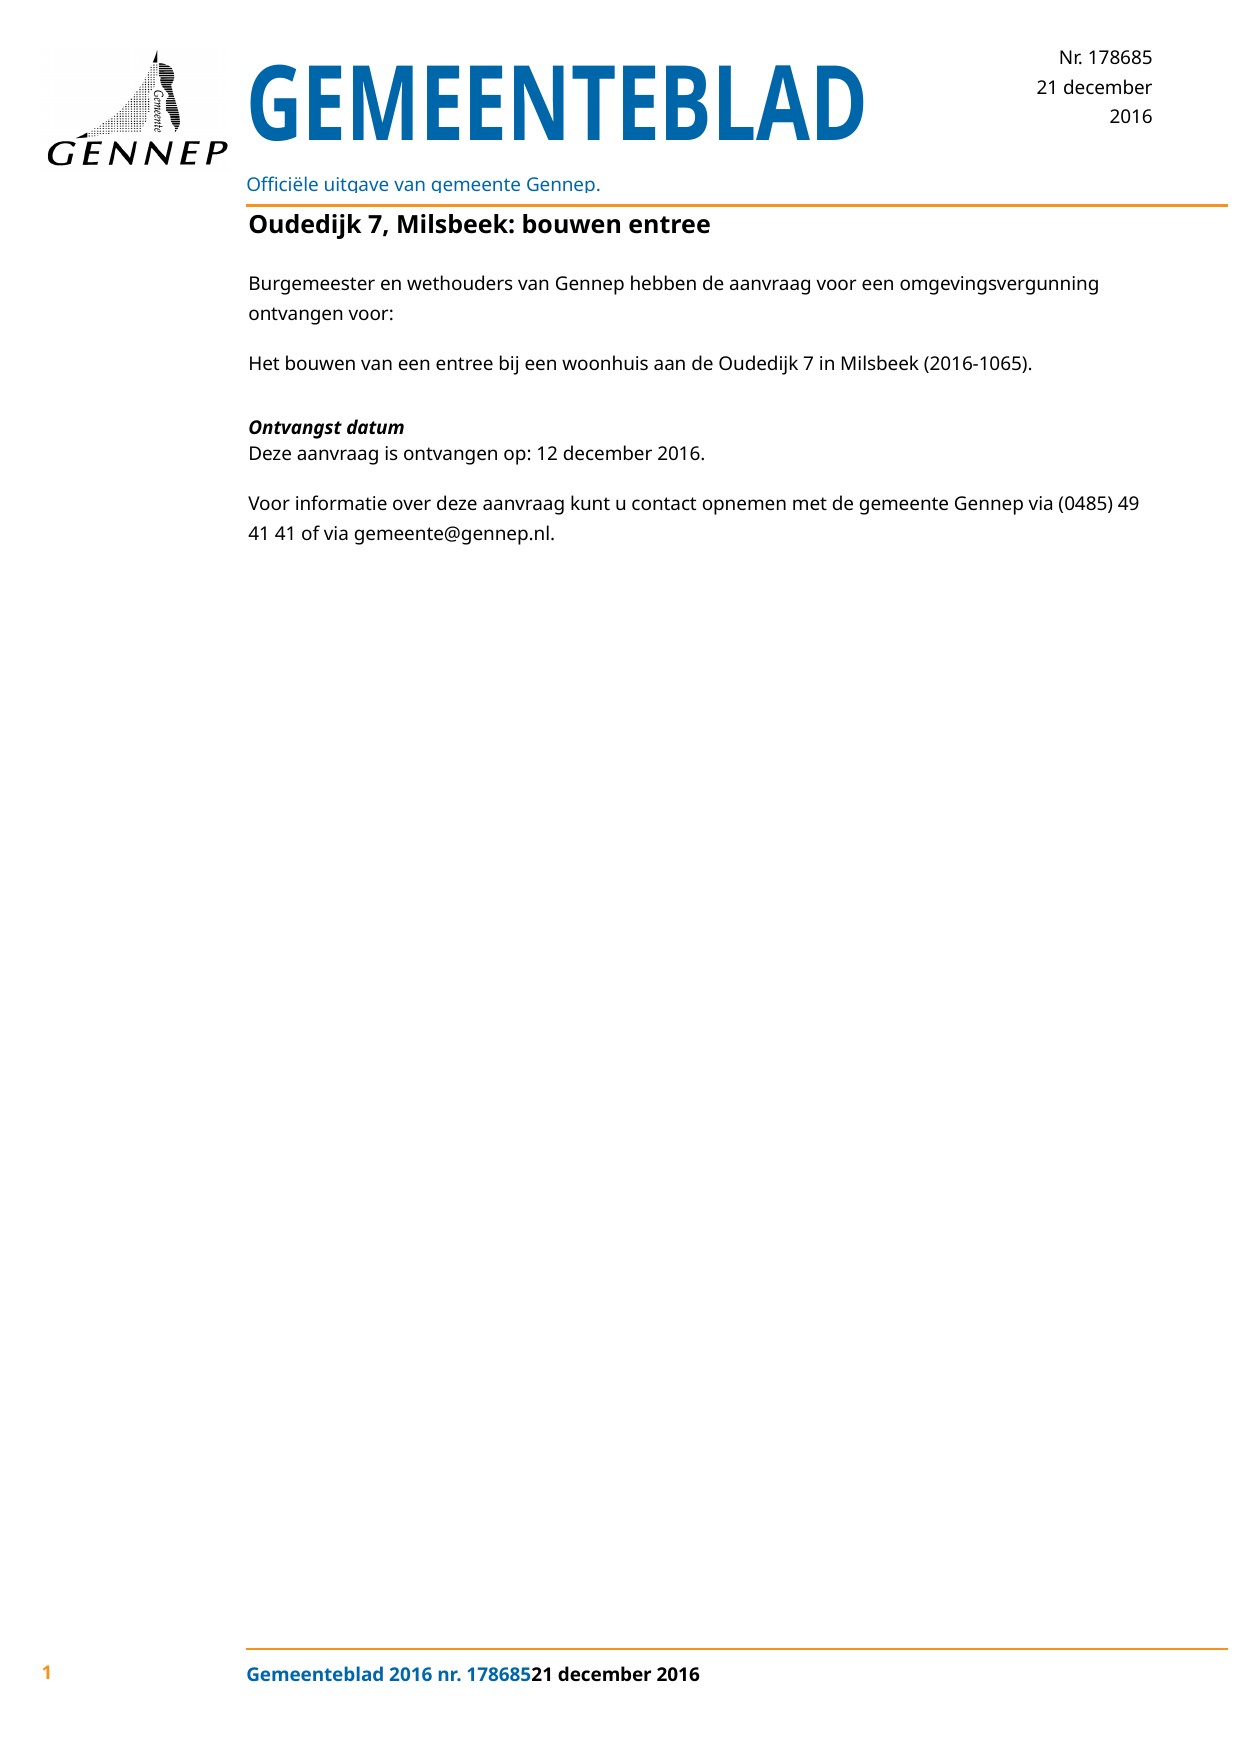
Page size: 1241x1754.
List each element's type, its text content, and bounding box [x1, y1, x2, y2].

text Voor informatie over deze aanvraag kunt u contact opnemen met de gemeente Gennep via (0485) 49 41 41 of via gemeente@gennep.nl. [248, 490, 1152, 546]
picture [41, 47, 231, 172]
text Oudedijk 7, Milsbeek: bouwen entree [248, 207, 1152, 241]
text Deze aanvraag is ontvangen op: 12 december 2016. [248, 440, 1152, 466]
text Het bouwen van een entree bij een woonhuis aan de Oudedijk 7 in Milsbeek (2016-1065). [248, 350, 1152, 376]
text Ontvangst datum [248, 414, 1152, 440]
text Burgemeester en wethouders van Gennep hebben de aanvraag voor een omgevingsvergunning ontvangen voor: [248, 270, 1152, 326]
